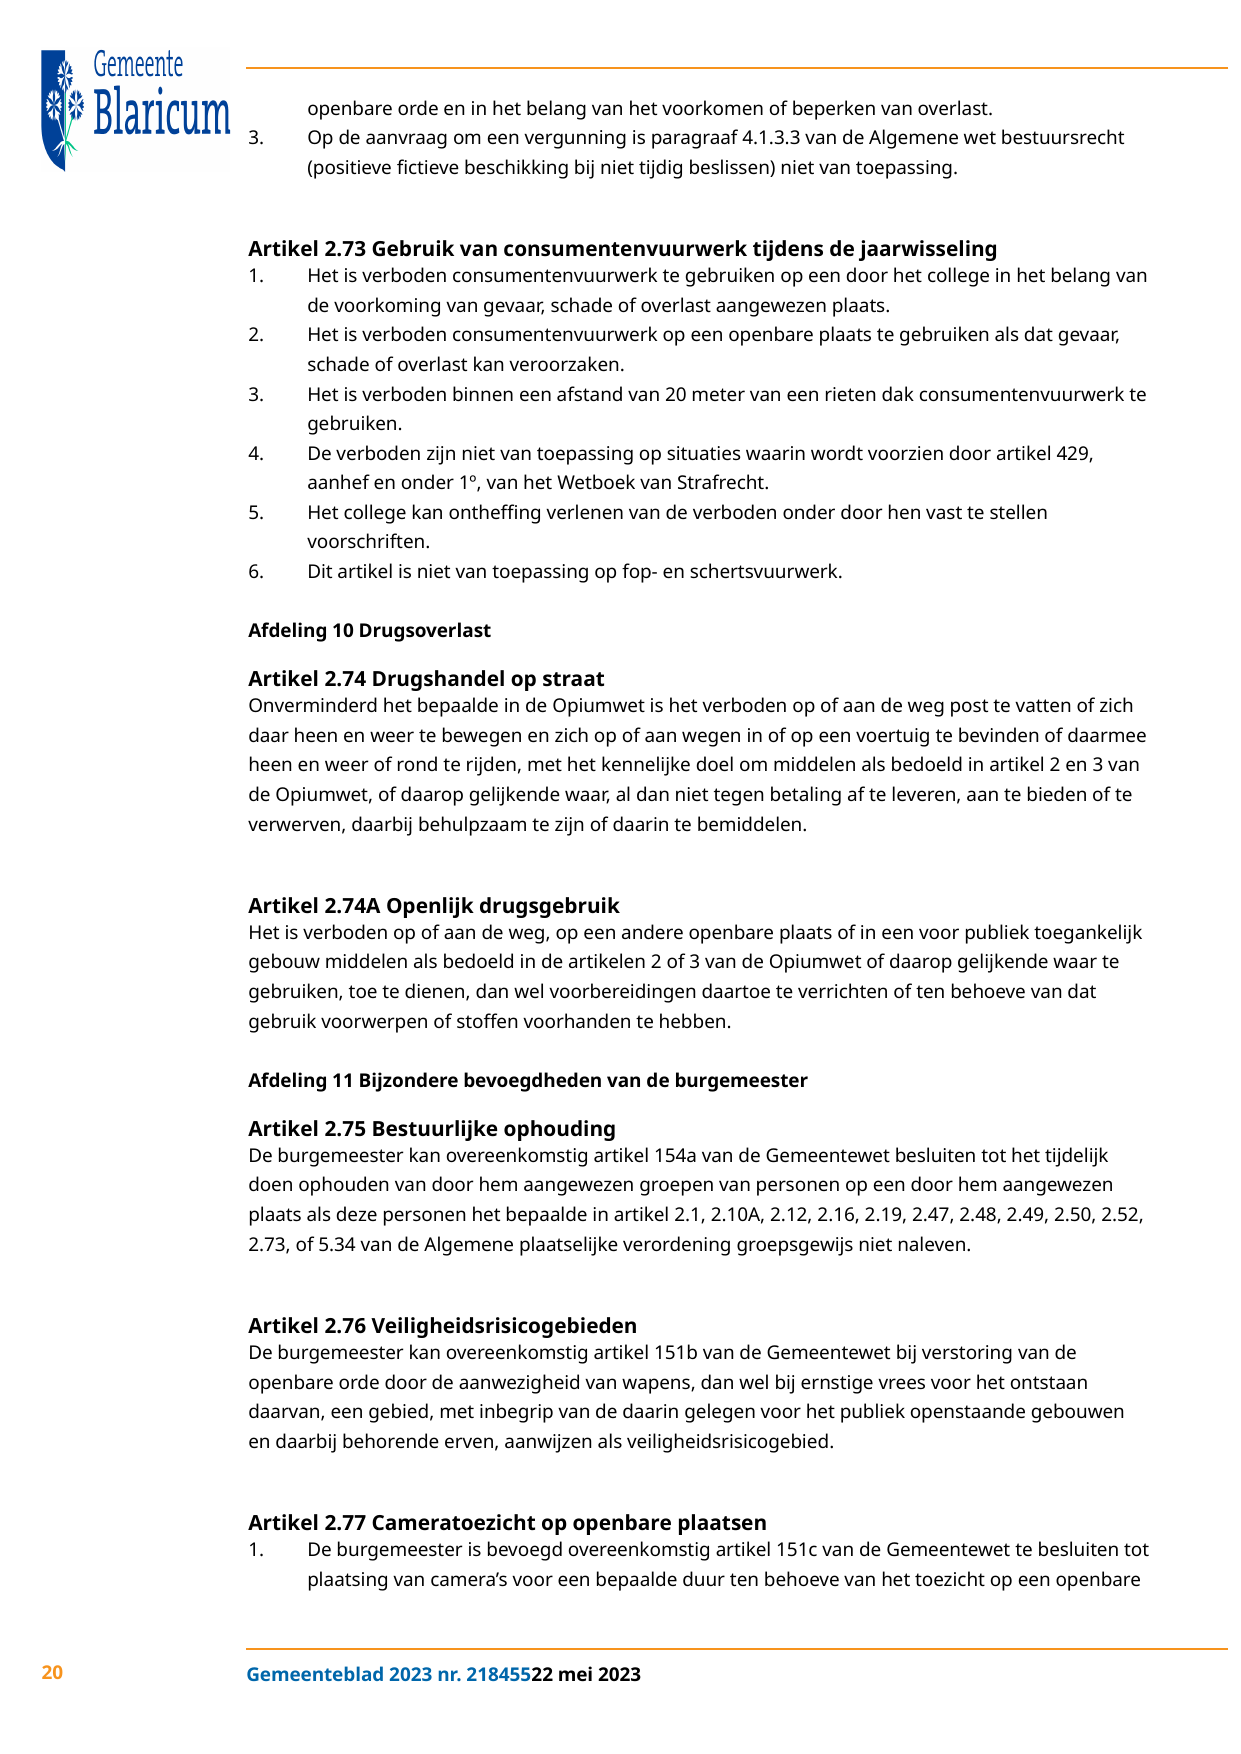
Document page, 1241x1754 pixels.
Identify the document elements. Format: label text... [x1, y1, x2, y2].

list openbare orde en in het belang van het voorkomen of beperken van overlast. [248, 95, 1152, 121]
picture [41, 47, 231, 172]
text Onverminderd het bepaalde in de Opiumwet is het verboden op of aan de weg post te vatten of zich daar heen en weer te bewegen en zich op of aan wegen in of op een voertuig te bevinden of daarmee heen en weer of rond te rijden, met het kennelijke doel om middelen als bedoeld in artikel 2 en 3 van de Opiumwet, of daarop gelijkende waar, al dan niet tegen betaling af te leveren, aan te bieden of te verwerven, daarbij behulpzaam te zijn of daarin te bemiddelen. [248, 692, 1152, 836]
list De burgemeester is bevoegd overeenkomstig artikel 151c van de Gemeentewet te besluiten tot plaatsing van camera’s voor een bepaalde duur ten behoeve van het toezicht op een openbare [248, 1536, 1152, 1592]
text Afdeling 11 Bijzondere bevoegdheden van de burgemeester [248, 1067, 1152, 1093]
list Het is verboden binnen een afstand van 20 meter van een rieten dak consumentenvuurwerk te gebruiken. [248, 381, 1152, 436]
text Het is verboden op of aan de weg, op een andere openbare plaats of in een voor publiek toegankelijk gebouw middelen als bedoeld in de artikelen 2 of 3 van de Opiumwet of daarop gelijkende waar te gebruiken, toe te dienen, dan wel voorbereidingen daartoe te verrichten of ten behoeve van dat gebruik voorwerpen of stoffen voorhanden te hebben. [248, 919, 1152, 1034]
text De burgemeester kan overeenkomstig artikel 151b van de Gemeentewet bij verstoring van de openbare orde door de aanwezigheid van wapens, dan wel bij ernstige vrees voor het ontstaan daarvan, een gebied, met inbegrip van de daarin gelegen voor het publiek openstaande gebouwen en daarbij behorende erven, aanwijzen als veiligheidsrisicogebied. [248, 1339, 1152, 1454]
list Het college kan ontheffing verlenen van de verboden onder door hen vast te stellen voorschriften. [248, 499, 1152, 554]
list De verboden zijn niet van toepassing op situaties waarin wordt voorzien door artikel 429, aanhef en onder 1º, van het Wetboek van Strafrecht. [248, 440, 1152, 495]
text Artikel 2.73 Gebruik van consumentenvuurwerk tijdens de jaarwisseling [248, 234, 1152, 262]
list Het is verboden consumentenvuurwerk op een openbare plaats te gebruiken als dat gevaar, schade of overlast kan veroorzaken. [248, 322, 1152, 377]
text De burgemeester kan overeenkomstig artikel 154a van de Gemeentewet besluiten tot het tijdelijk doen ophouden van door hem aangewezen groepen van personen op een door hem aangewezen plaats als deze personen het bepaalde in artikel 2.1, 2.10A, 2.12, 2.16, 2.19, 2.47, 2.48, 2.49, 2.50, 2.52, 2.73, of 5.34 van de Algemene plaatselijke verordening groepsgewijs niet naleven. [248, 1142, 1152, 1257]
text Artikel 2.76 Veiligheidsrisicogebieden [248, 1311, 1152, 1339]
text Artikel 2.77 Cameratoezicht op openbare plaatsen [248, 1508, 1152, 1536]
text Artikel 2.74 Drugshandel op straat [248, 664, 1152, 692]
list Op de aanvraag om een vergunning is paragraaf 4.1.3.3 van de Algemene wet bestuursrecht (positieve fictieve beschikking bij niet tijdig beslissen) niet van toepassing. [248, 124, 1152, 180]
text Artikel 2.75 Bestuurlijke ophouding [248, 1114, 1152, 1142]
text Afdeling 10 Drugsoverlast [248, 617, 1152, 643]
list Dit artikel is niet van toepassing op fop- en schertsvuurwerk. [248, 558, 1152, 584]
text Artikel 2.74A Openlijk drugsgebruik [248, 891, 1152, 919]
list Het is verboden consumentenvuurwerk te gebruiken op een door het college in het belang van de voorkoming van gevaar, schade of overlast aangewezen plaats. [248, 262, 1152, 318]
